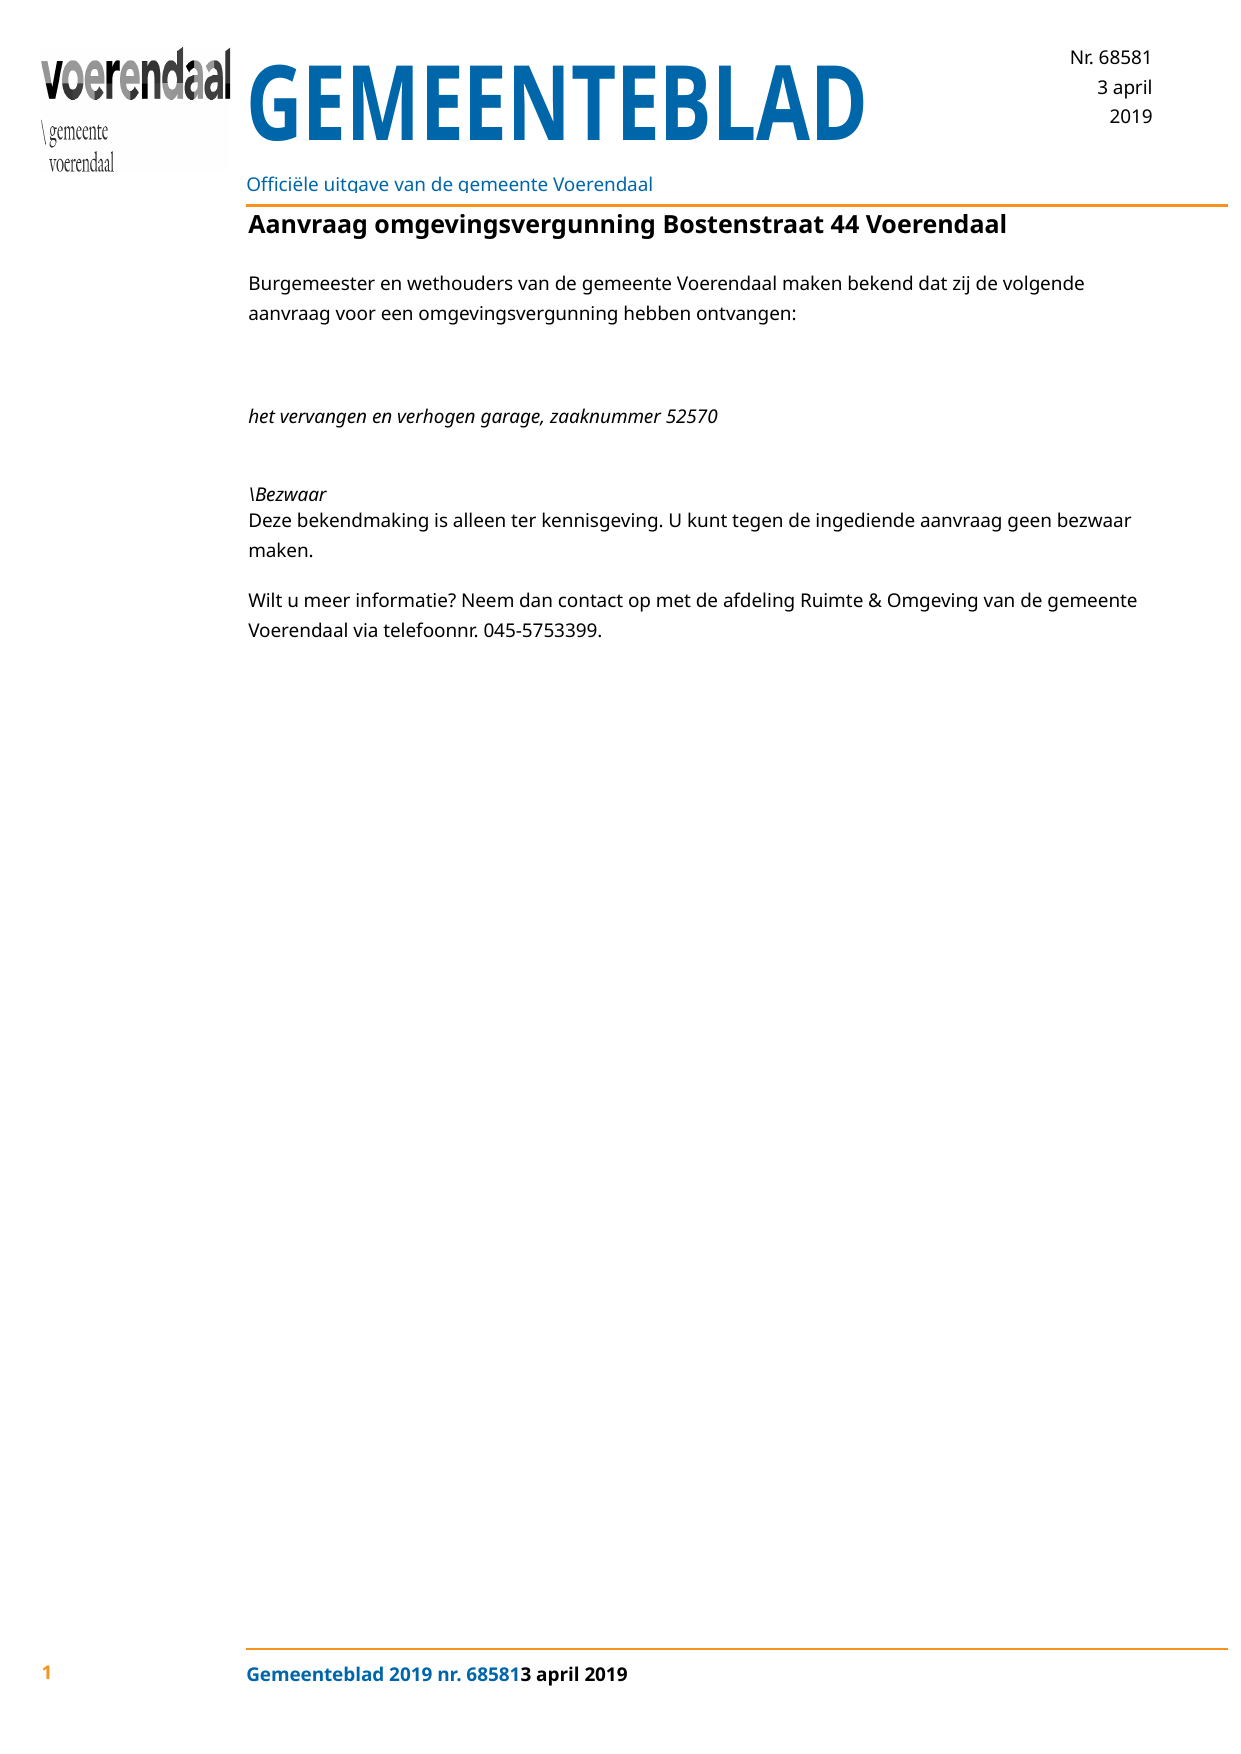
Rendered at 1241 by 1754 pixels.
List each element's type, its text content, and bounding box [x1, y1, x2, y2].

text Wilt u meer informatie? Neem dan contact op met de afdeling Ruimte & Omgeving van de gemeente Voerendaal via telefoonnr. 045-5753399. [248, 587, 1152, 643]
picture [41, 47, 231, 172]
text Aanvraag omgevingsvergunning Bostenstraat 44 Voerendaal [248, 207, 1152, 241]
text Deze bekendmaking is alleen ter kennisgeving. U kunt tegen de ingediende aanvraag geen bezwaar maken. [248, 507, 1152, 563]
text Burgemeester en wethouders van de gemeente Voerendaal maken bekend dat zij de volgende aanvraag voor een omgevingsvergunning hebben ontvangen: [248, 270, 1152, 326]
text het vervangen en verhogen garage, zaaknummer 52570 [248, 403, 1152, 429]
text \Bezwaar [248, 482, 1152, 507]
